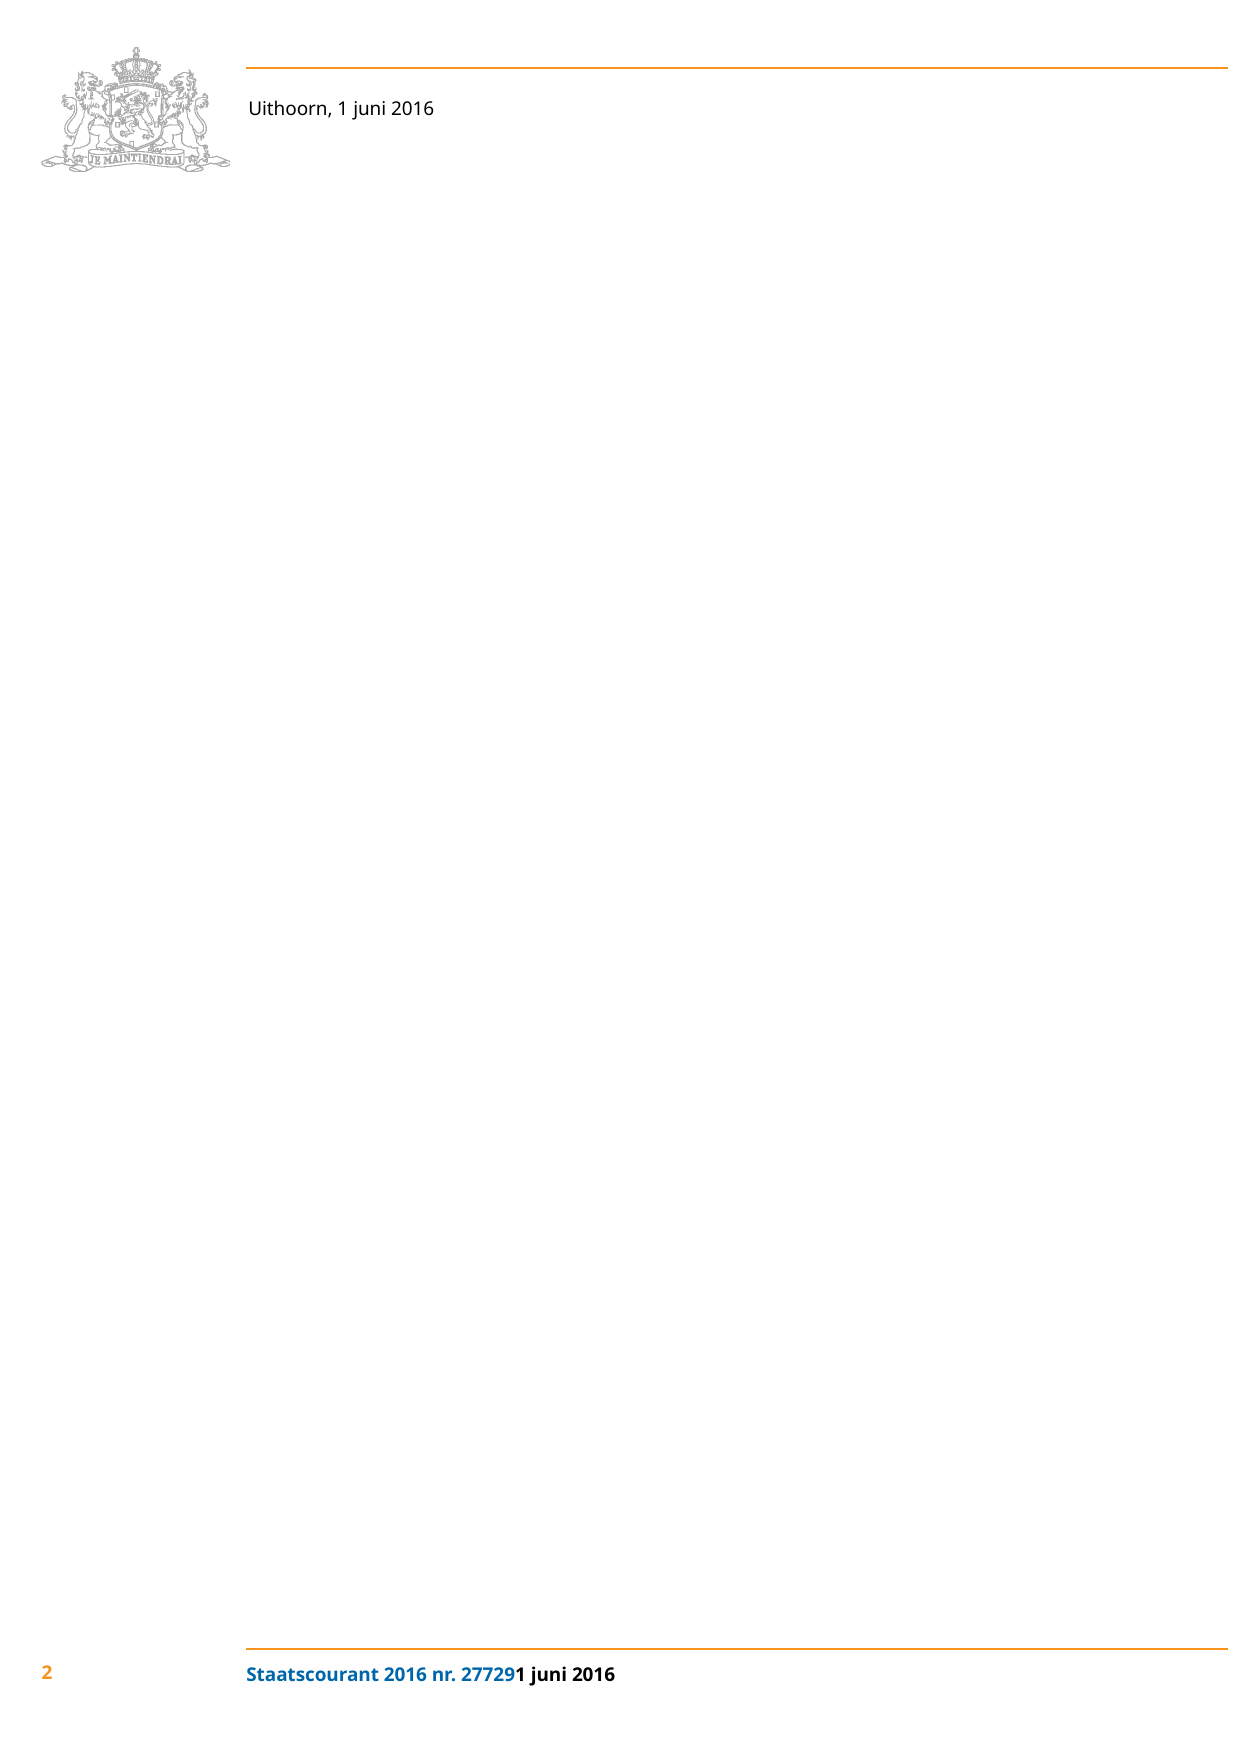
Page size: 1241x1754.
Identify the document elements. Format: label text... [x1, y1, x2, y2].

picture [41, 47, 231, 172]
text Uithoorn, 1 juni 2016 [248, 95, 1152, 121]
